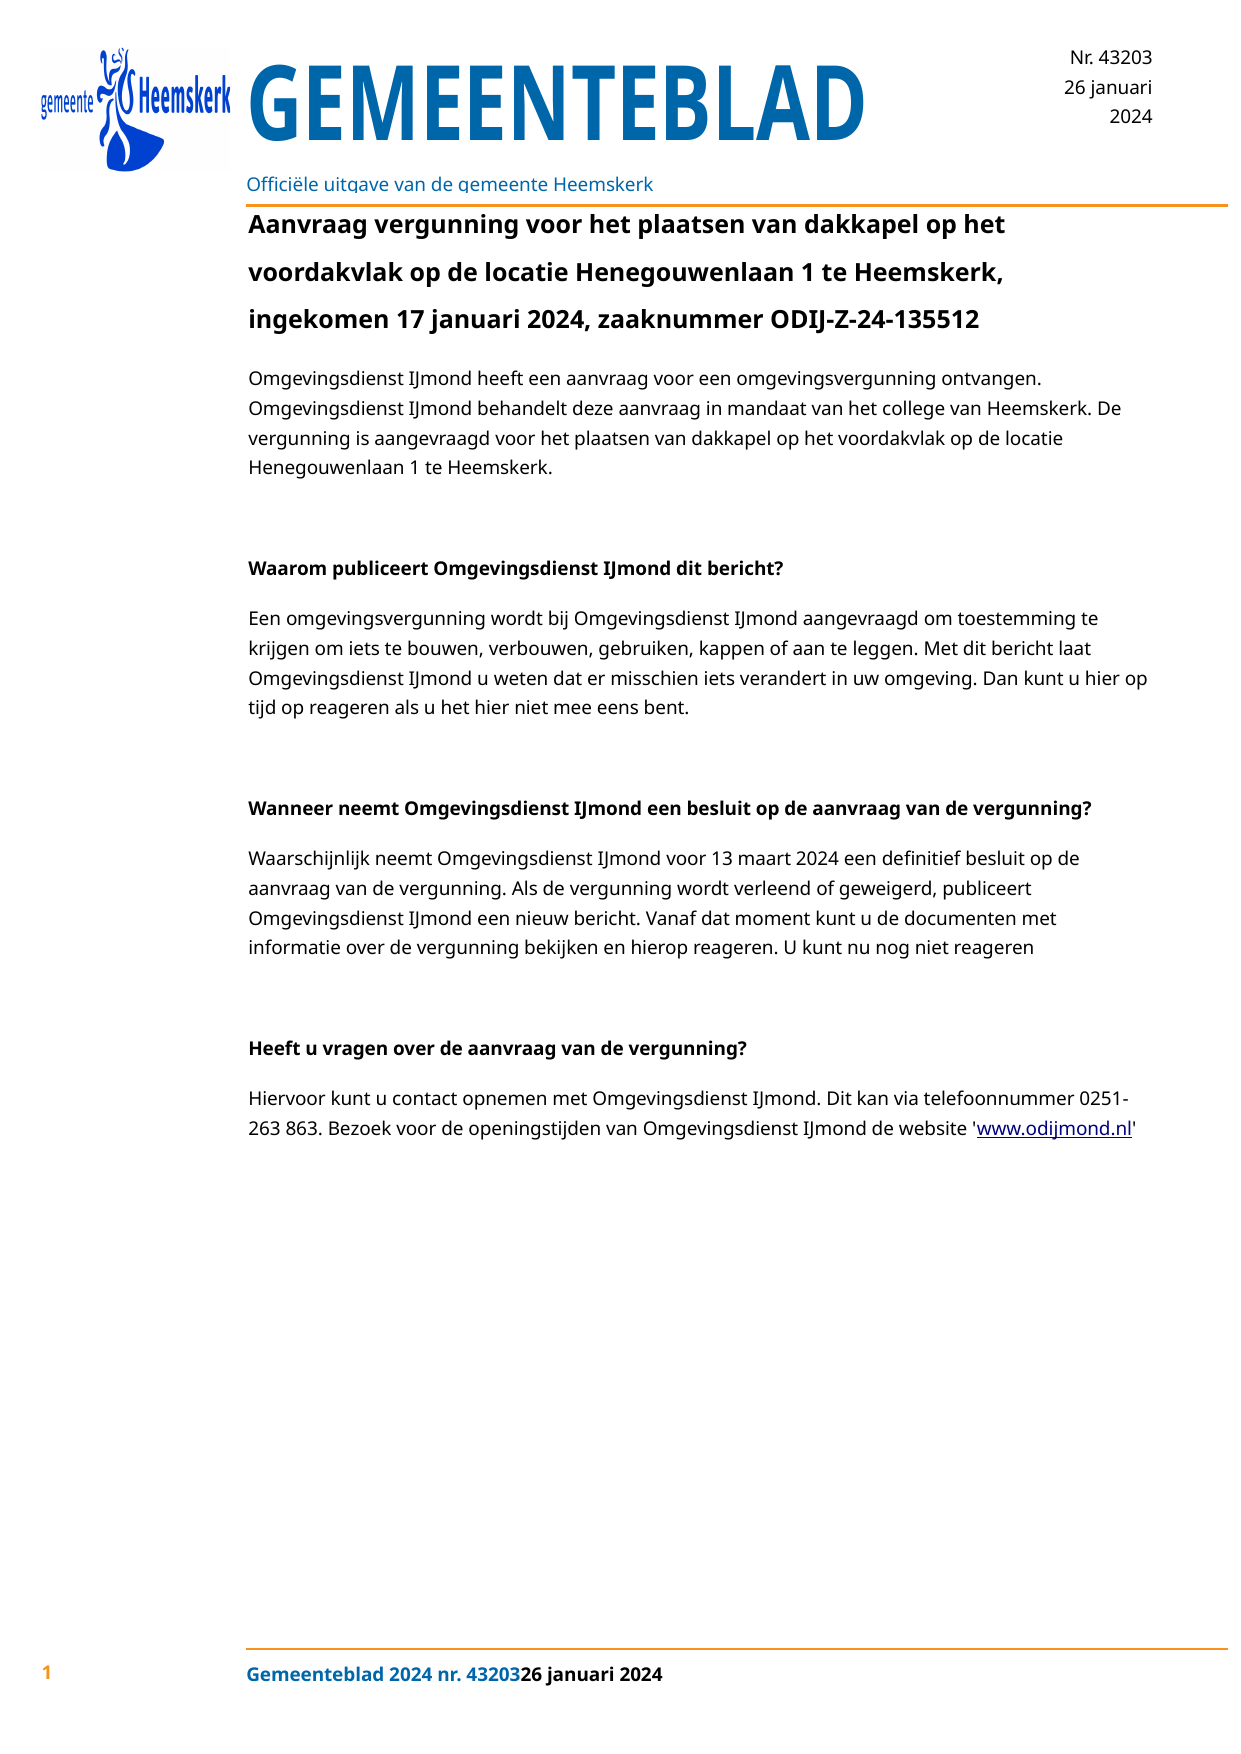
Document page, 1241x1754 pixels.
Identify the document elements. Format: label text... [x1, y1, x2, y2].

text Aanvraag vergunning voor het plaatsen van dakkapel op het voordakvlak op de locatie Henegouwenlaan 1 te Heemskerk, ingekomen 17 januari 2024, zaaknummer ODIJ-Z-24-135512 [248, 207, 1152, 336]
text Een omgevingsvergunning wordt bij Omgevingsdienst IJmond aangevraagd om toestemming te krijgen om iets te bouwen, verbouwen, gebruiken, kappen of aan te leggen. Met dit bericht laat Omgevingsdienst IJmond u weten dat er misschien iets verandert in uw omgeving. Dan kunt u hier op tijd op reageren als u het hier niet mee eens bent. [248, 606, 1152, 720]
text Waarom publiceert Omgevingsdienst IJmond dit bericht? [248, 555, 1152, 581]
text Waarschijnlijk neemt Omgevingsdienst IJmond voor 13 maart 2024 een definitief besluit op de aanvraag van de vergunning. Als de vergunning wordt verleend of geweigerd, publiceert Omgevingsdienst IJmond een nieuw bericht. Vanaf dat moment kunt u de documenten met informatie over de vergunning bekijken en hierop reageren. U kunt nu nog niet reageren [248, 846, 1152, 960]
text Hiervoor kunt u contact opnemen met Omgevingsdienst IJmond. Dit kan via telefoonnummer 0251-263 863. Bezoek voor de openingstijden van Omgevingsdienst IJmond de website 'www.odijmond.nl' [248, 1086, 1152, 1141]
picture [41, 47, 231, 172]
text Omgevingsdienst IJmond heeft een aanvraag voor een omgevingsvergunning ontvangen. Omgevingsdienst IJmond behandelt deze aanvraag in mandaat van het college van Heemskerk. De vergunning is aangevraagd voor het plaatsen van dakkapel op het voordakvlak op de locatie Henegouwenlaan 1 te Heemskerk. [248, 366, 1152, 480]
text Heeft u vragen over de aanvraag van de vergunning? [248, 1035, 1152, 1061]
text Wanneer neemt Omgevingsdienst IJmond een besluit op de aanvraag van de vergunning? [248, 795, 1152, 821]
